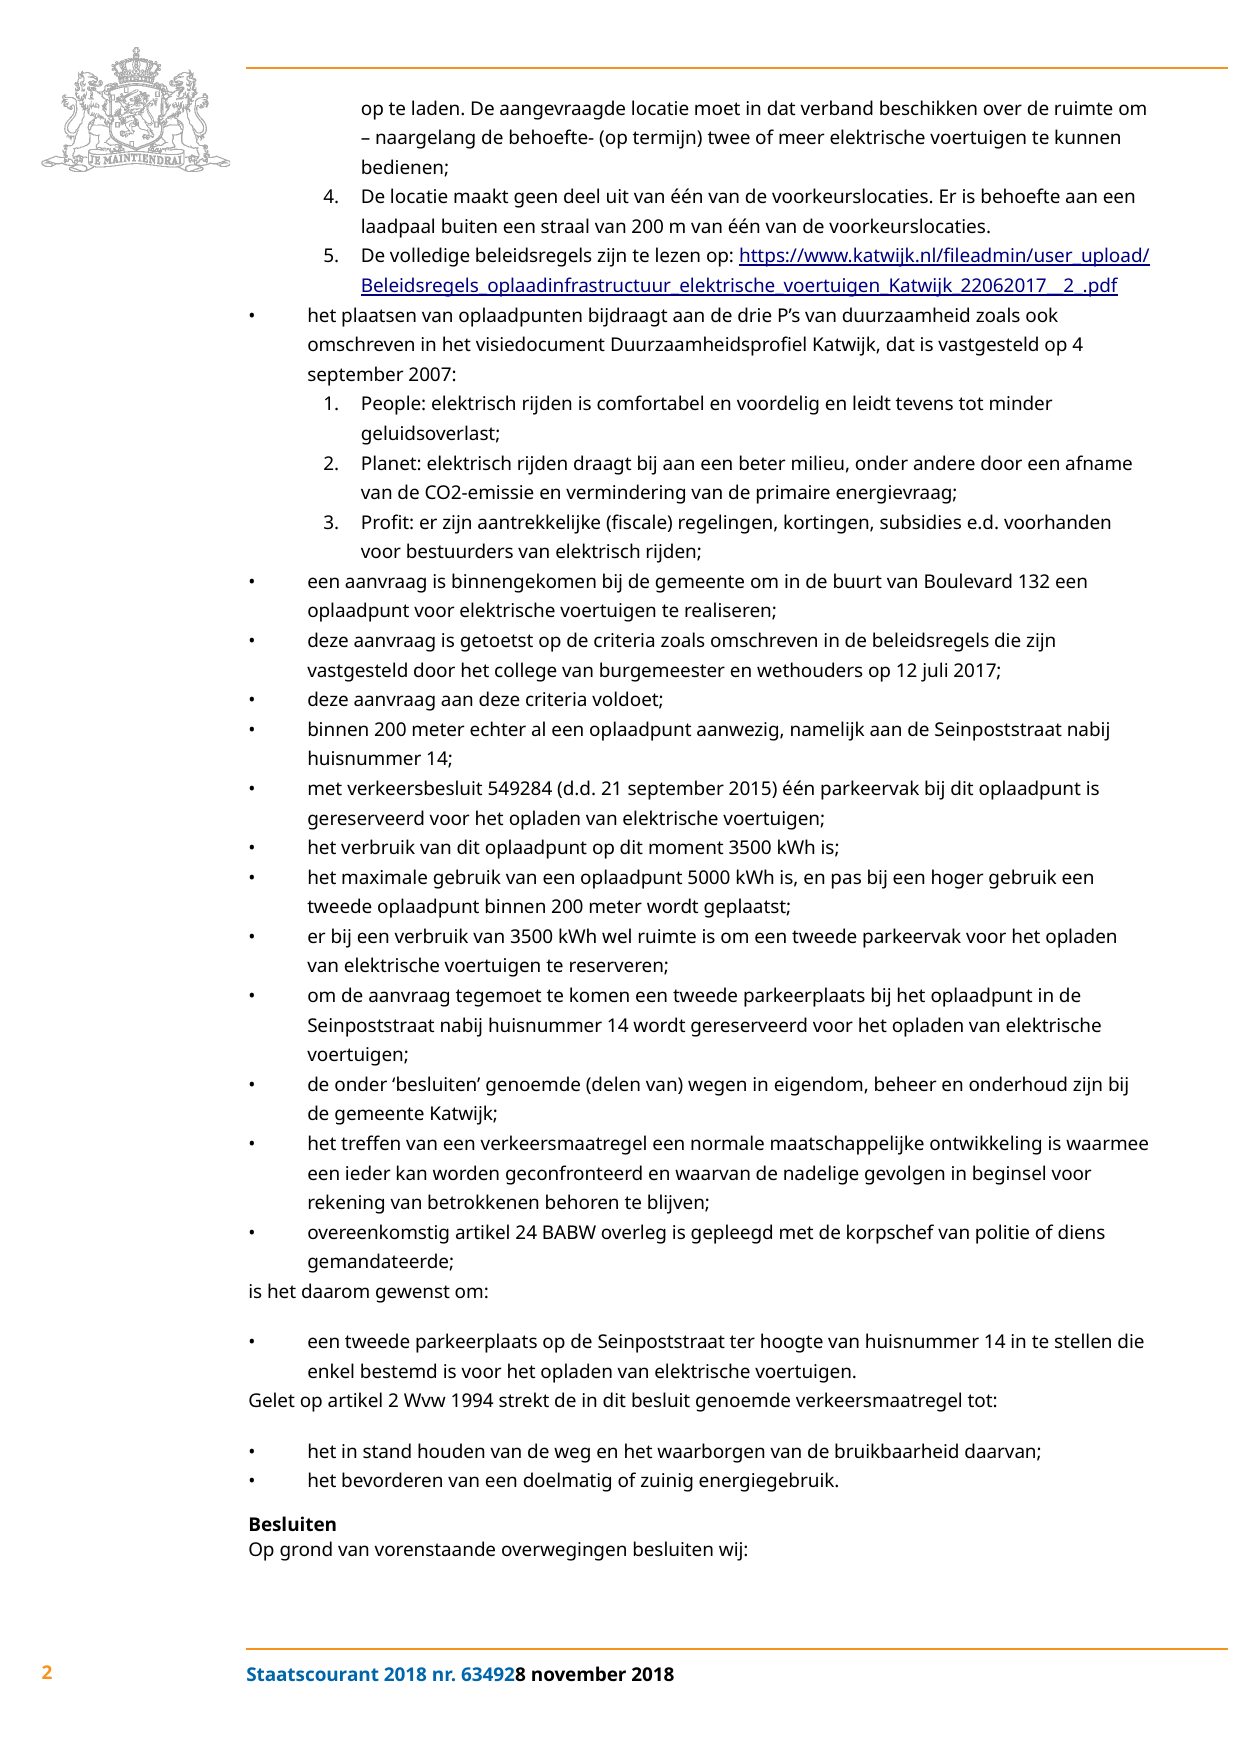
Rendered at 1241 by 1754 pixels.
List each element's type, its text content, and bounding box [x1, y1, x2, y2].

list het verbruik van dit oplaadpunt op dit moment 3500 kWh is; [248, 834, 1152, 860]
list deze aanvraag is getoetst op de criteria zoals omschreven in de beleidsregels die zijn vastgesteld door het college van burgemeester en wethouders op 12 juli 2017; [248, 627, 1152, 683]
list binnen 200 meter echter al een oplaadpunt aanwezig, namelijk aan de Seinpoststraat nabij huisnummer 14; [248, 716, 1152, 771]
list De locatie maakt geen deel uit van één van de voorkeurslocaties. Er is behoefte aan een laadpaal buiten een straal van 200 m van één van de voorkeurslocaties. [323, 183, 1152, 239]
list een aanvraag is binnengekomen bij de gemeente om in de buurt van Boulevard 132 een oplaadpunt voor elektrische voertuigen te realiseren; [248, 568, 1152, 623]
text Gelet op artikel 2 Wvw 1994 strekt de in dit besluit genoemde verkeersmaatregel tot: [248, 1388, 1152, 1413]
text Besluiten [248, 1511, 1152, 1537]
list Profit: er zijn aantrekkelijke (fiscale) regelingen, kortingen, subsidies e.d. voorhanden voor bestuurders van elektrisch rijden; [323, 509, 1152, 564]
list de onder ‘besluiten’ genoemde (delen van) wegen in eigendom, beheer en onderhoud zijn bij de gemeente Katwijk; [248, 1071, 1152, 1126]
list het plaatsen van oplaadpunten bijdraagt aan de drie P’s van duurzaamheid zoals ook omschreven in het visiedocument Duurzaamheidsprofiel Katwijk, dat is vastgesteld op 4 september 2007: [248, 302, 1152, 387]
list het in stand houden van de weg en het waarborgen van de bruikbaarheid daarvan; [248, 1438, 1152, 1464]
list er bij een verbruik van 3500 kWh wel ruimte is om een tweede parkeervak voor het opladen van elektrische voertuigen te reserveren; [248, 923, 1152, 978]
list het bevorderen van een doelmatig of zuinig energiegebruik. [248, 1468, 1152, 1493]
list met verkeersbesluit 549284 (d.d. 21 september 2015) één parkeervak bij dit oplaadpunt is gereserveerd voor het opladen van elektrische voertuigen; [248, 775, 1152, 831]
list overeenkomstig artikel 24 BABW overleg is gepleegd met de korpschef van politie of diens gemandateerde; [248, 1219, 1152, 1274]
list om de aanvraag tegemoet te komen een tweede parkeerplaats bij het oplaadpunt in de Seinpoststraat nabij huisnummer 14 wordt gereserveerd voor het opladen van elektrische voertuigen; [248, 982, 1152, 1067]
list op te laden. De aangevraagde locatie moet in dat verband beschikken over de ruimte om – naargelang de behoefte- (op termijn) twee of meer elektrische voertuigen te kunnen bedienen; [323, 95, 1152, 180]
picture [41, 47, 231, 172]
list het treffen van een verkeersmaatregel een normale maatschappelijke ontwikkeling is waarmee een ieder kan worden geconfronteerd en waarvan de nadelige gevolgen in beginsel voor rekening van betrokkenen behoren te blijven; [248, 1130, 1152, 1215]
list een tweede parkeerplaats op de Seinpoststraat ter hoogte van huisnummer 14 in te stellen die enkel bestemd is voor het opladen van elektrische voertuigen. [248, 1328, 1152, 1384]
text is het daarom gewenst om: [248, 1278, 1152, 1304]
list het maximale gebruik van een oplaadpunt 5000 kWh is, en pas bij een hoger gebruik een tweede oplaadpunt binnen 200 meter wordt geplaatst; [248, 864, 1152, 919]
list People: elektrisch rijden is comfortabel en voordelig en leidt tevens tot minder geluidsoverlast; [323, 391, 1152, 446]
list De volledige beleidsregels zijn te lezen op: https://www.katwijk.nl/fileadmin/user_upload/ Beleidsregels_oplaadinfrastructuur_elektrische_voertuigen_Katwijk_22062017__2_.pdf [323, 243, 1152, 298]
text Op grond van vorenstaande overwegingen besluiten wij: [248, 1537, 1152, 1562]
list deze aanvraag aan deze criteria voldoet; [248, 686, 1152, 712]
list Planet: elektrisch rijden draagt bij aan een beter milieu, onder andere door een afname van de CO2-emissie en vermindering van de primaire energievraag; [323, 450, 1152, 505]
